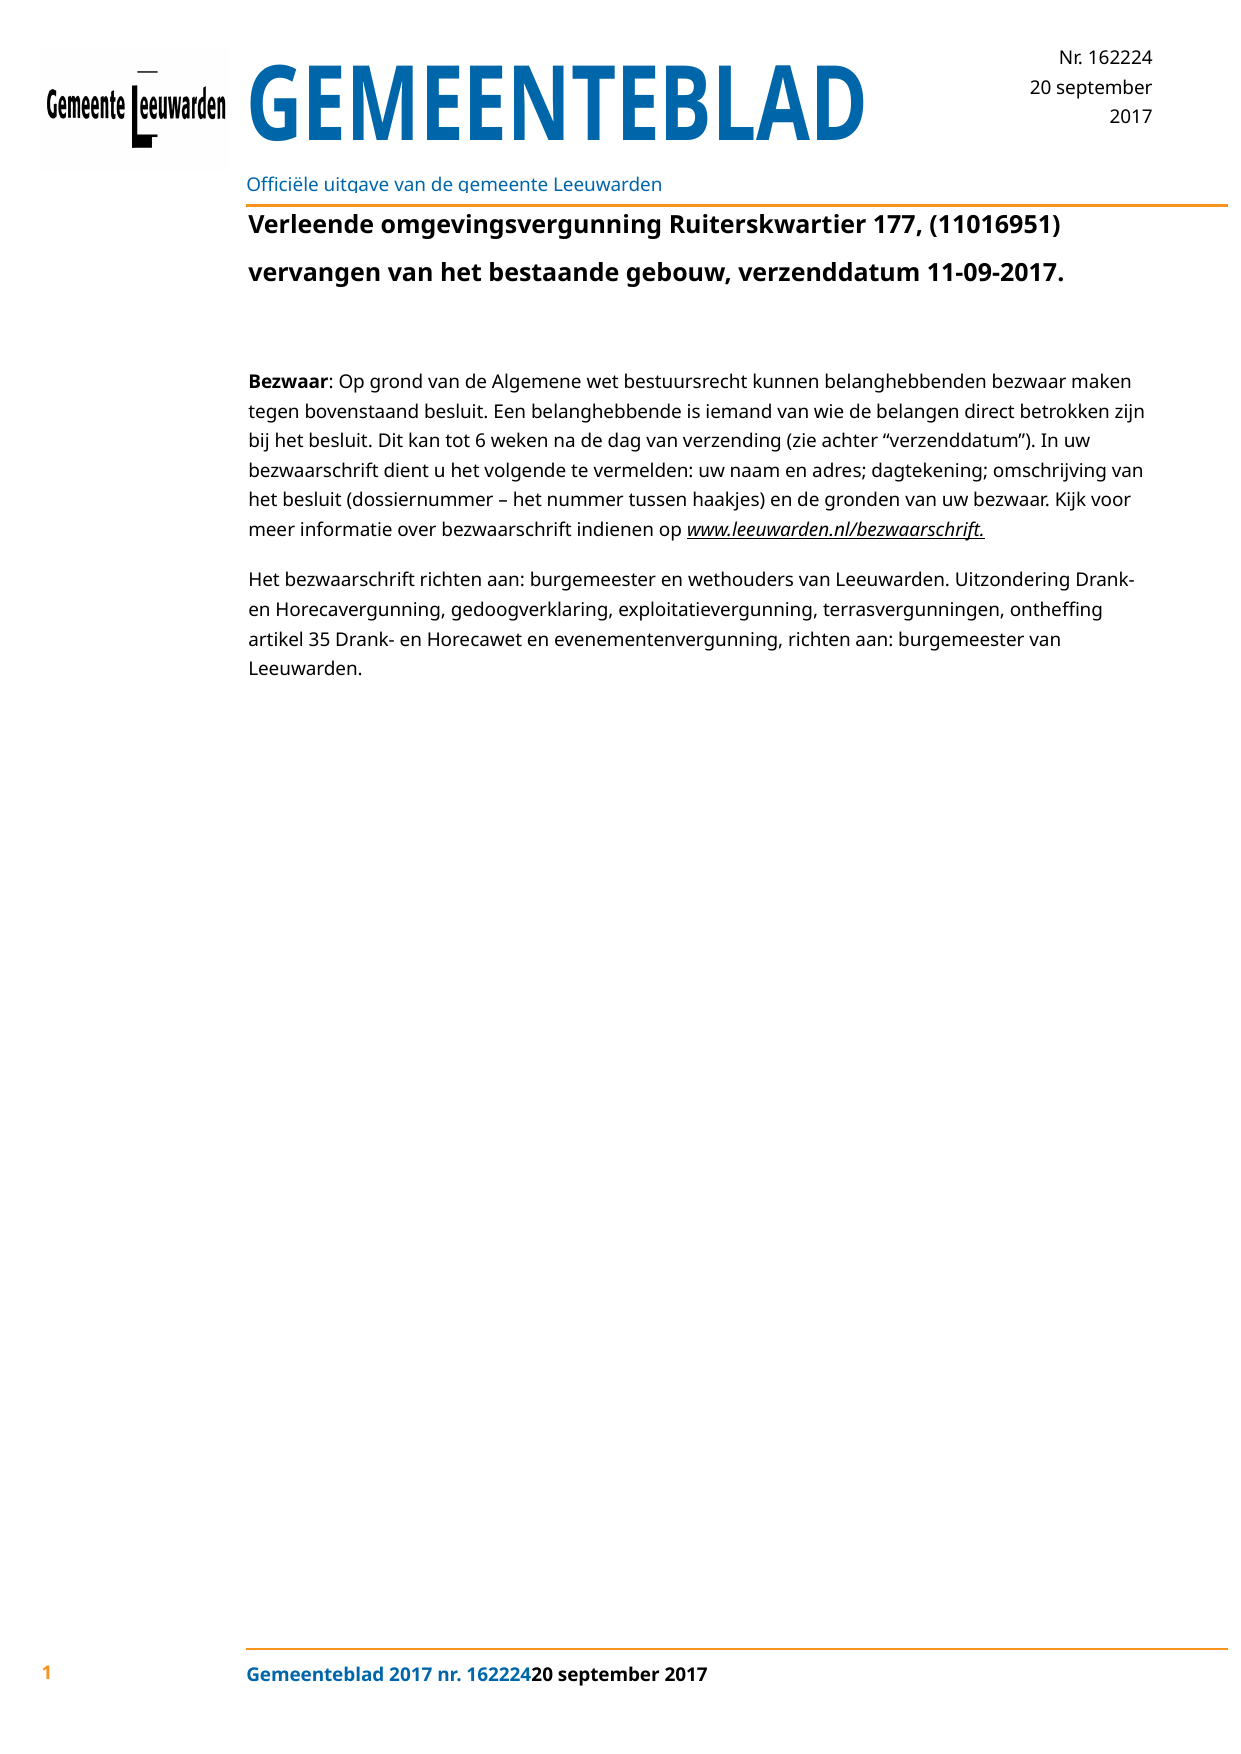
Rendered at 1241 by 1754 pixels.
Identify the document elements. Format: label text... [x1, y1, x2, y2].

text Bezwaar: Op grond van de Algemene wet bestuursrecht kunnen belanghebbenden bezwaar maken tegen bovenstaand besluit. Een belanghebbende is iemand van wie de belangen direct betrokken zijn bij het besluit. Dit kan tot 6 weken na de dag van verzending (zie achter “verzenddatum”). In uw bezwaarschrift dient u het volgende te vermelden: uw naam en adres; dagtekening; omschrijving van het besluit (dossiernummer – het nummer tussen haakjes) en de gronden van uw bezwaar. Kijk voor meer informatie over bezwaarschrift indienen op www.leeuwarden.nl/bezwaarschrift. [248, 368, 1152, 542]
text Het bezwaarschrift richten aan: burgemeester en wethouders van Leeuwarden. Uitzondering Drank- en Horecavergunning, gedoogverklaring, exploitatievergunning, terrasvergunningen, ontheffing artikel 35 Drank- en Horecawet en evenementenvergunning, richten aan: burgemeester van Leeuwarden. [248, 567, 1152, 681]
text Verleende omgevingsvergunning Ruiterskwartier 177, (11016951) vervangen van het bestaande gebouw, verzenddatum 11-09-2017. [248, 207, 1152, 288]
picture [41, 47, 231, 172]
